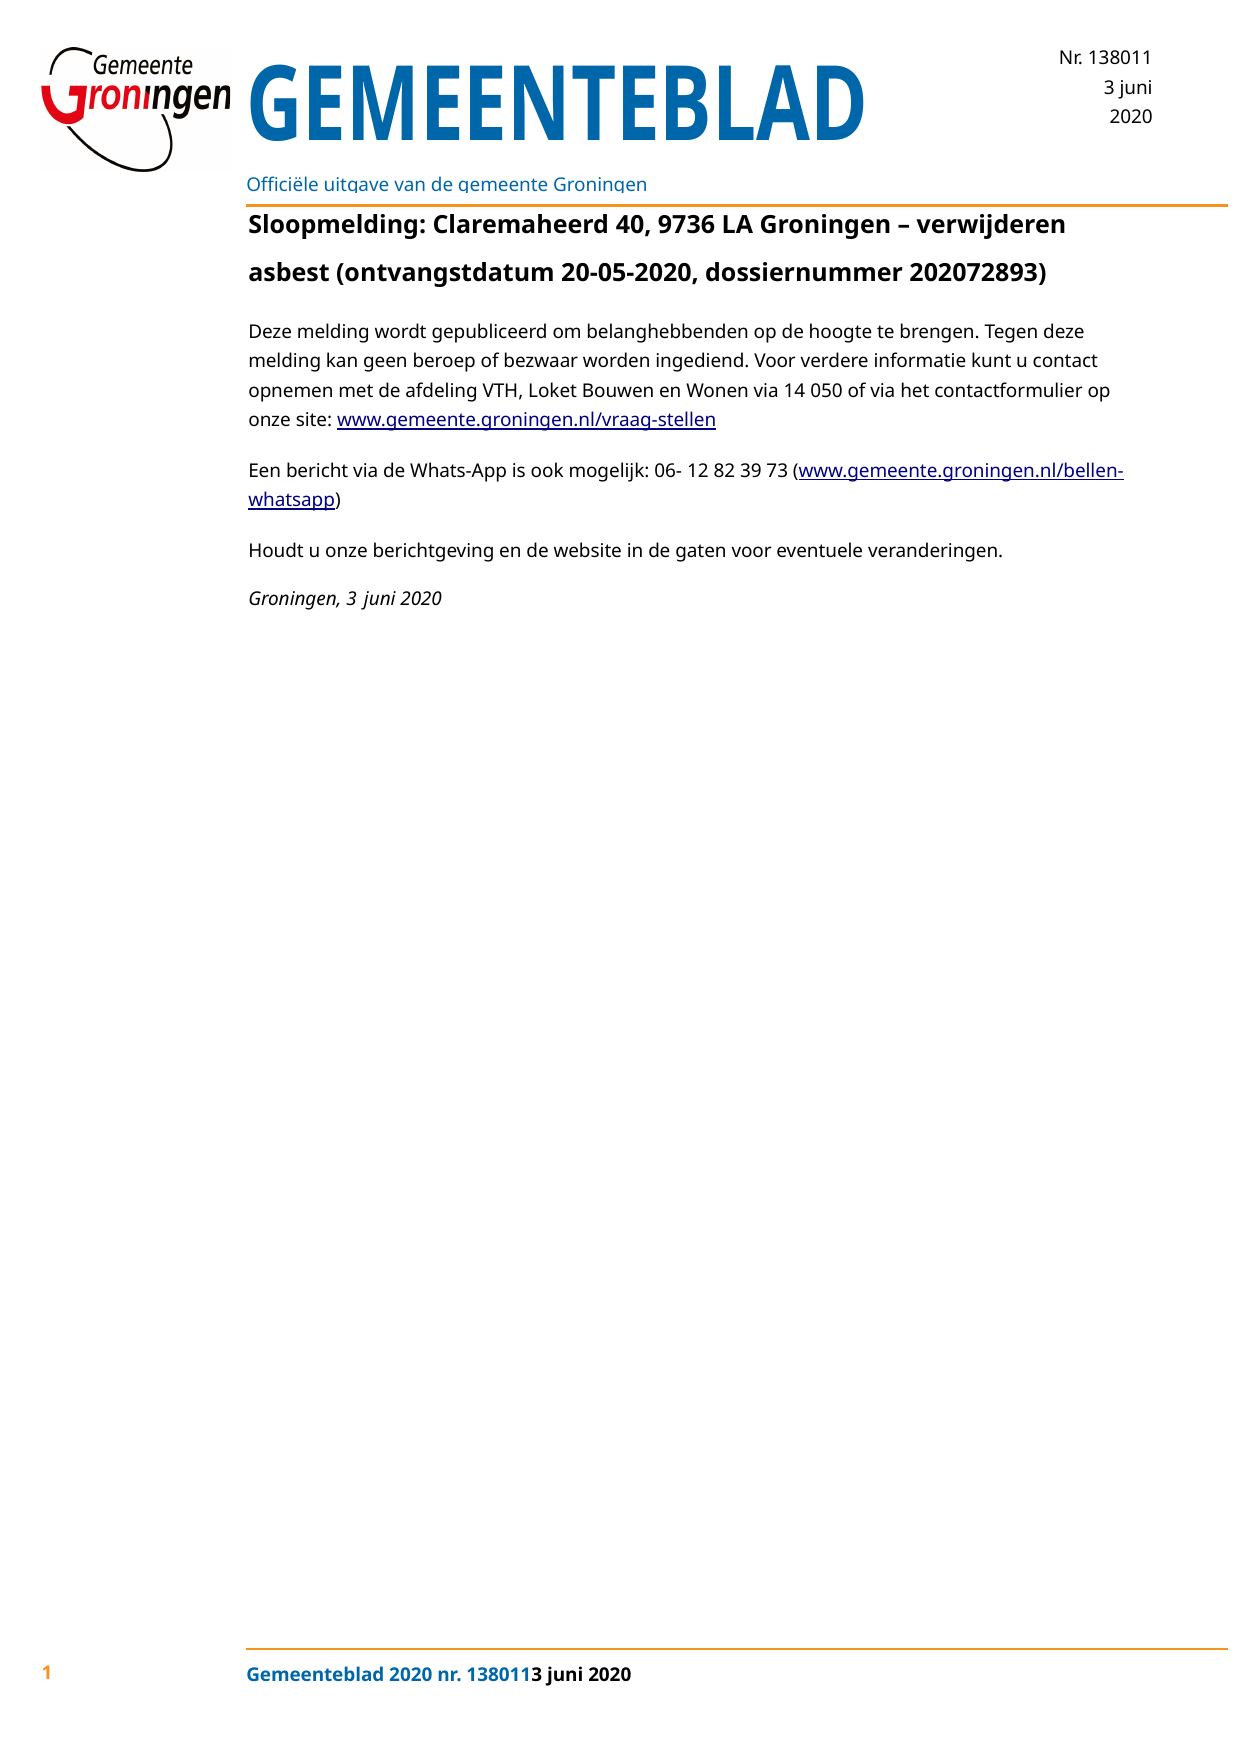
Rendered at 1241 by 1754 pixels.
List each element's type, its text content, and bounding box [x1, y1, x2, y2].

text Sloopmelding: Claremaheerd 40, 9736 LA Groningen – verwijderen asbest (ontvangstdatum 20-05-2020, dossiernummer 202072893) [248, 207, 1152, 288]
text Groningen, 3 juni 2020 [248, 585, 1152, 611]
text Houdt u onze berichtgeving en de website in de gaten voor eventuele veranderingen. [248, 537, 1152, 563]
text Deze melding wordt gepubliceerd om belanghebbenden op de hoogte te brengen. Tegen deze melding kan geen beroep of bezwaar worden ingediend. Voor verdere informatie kunt u contact opnemen met de afdeling VTH, Loket Bouwen en Wonen via 14 050 of via het contactformulier op onze site: www.gemeente.groningen.nl/vraag-stellen [248, 318, 1152, 432]
picture [41, 47, 231, 172]
text Een bericht via de Whats-App is ook mogelijk: 06- 12 82 39 73 (www.gemeente.groningen.nl/bellen-whatsapp) [248, 457, 1152, 512]
